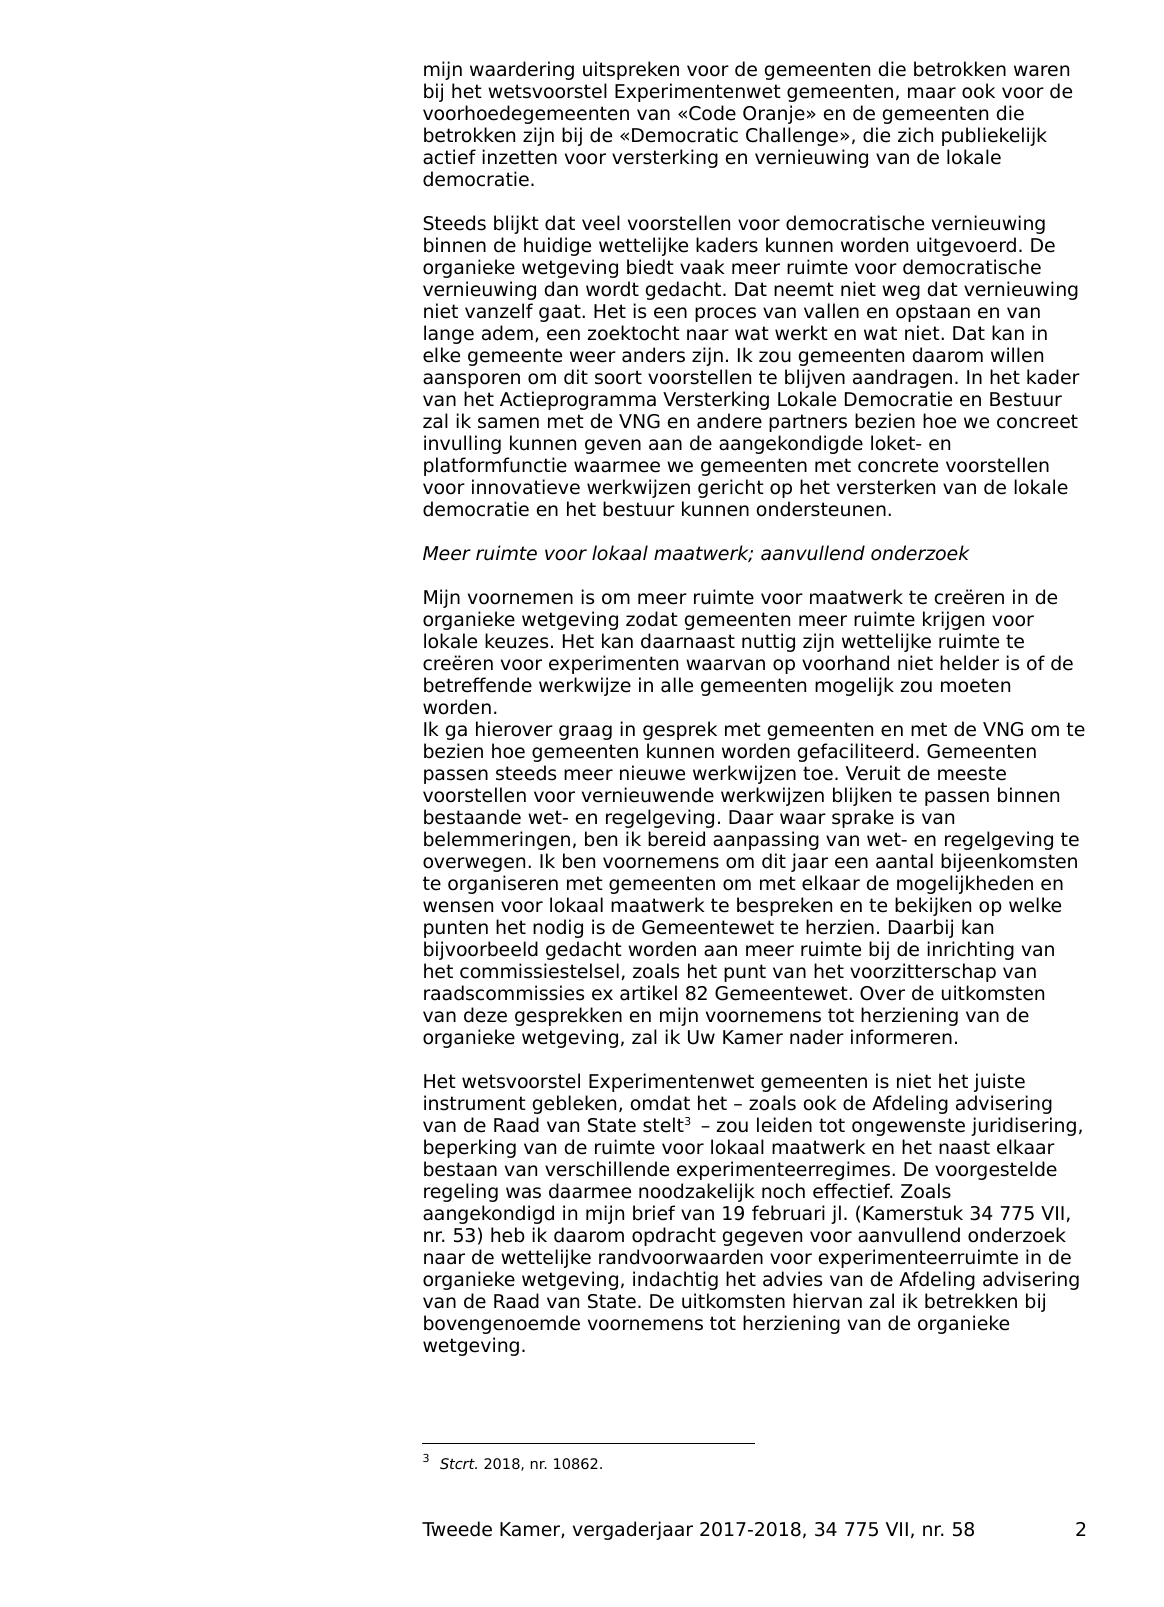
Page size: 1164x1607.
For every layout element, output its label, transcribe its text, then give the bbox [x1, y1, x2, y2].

subtitle Meer ruimte voor lokaal maatwerk; aanvullend onderzoek [422, 543, 1087, 565]
text Mijn voornemen is om meer ruimte voor maatwerk te creëren in de organieke wetgeving zodat gemeenten meer ruimte krijgen voor lokale keuzes. Het kan daarnaast nuttig zijn wettelijke ruimte te creëren voor experimenten waarvan op voorhand niet helder is of de betreffende werkwijze in alle gemeenten mogelijk zou moeten worden. [422, 587, 1087, 719]
text mijn waardering uitspreken voor de gemeenten die betrokken waren bij het wetsvoorstel Experimentenwet gemeenten, maar ook voor de voorhoedegemeenten van «Code Oranje» en de gemeenten die betrokken zijn bij de «Democratic Challenge», die zich publiekelijk actief inzetten voor versterking en vernieuwing van de lokale democratie. [422, 59, 1087, 191]
text Ik ga hierover graag in gesprek met gemeenten en met de VNG om te bezien hoe gemeenten kunnen worden gefaciliteerd. Gemeenten passen steeds meer nieuwe werkwijzen toe. Veruit de meeste voorstellen voor vernieuwende werkwijzen blijken te passen binnen bestaande wet- en regelgeving. Daar waar sprake is van belemmeringen, ben ik bereid aanpassing van wet- en regelgeving te overwegen. Ik ben voornemens om dit jaar een aantal bijeenkomsten te organiseren met gemeenten om met elkaar de mogelijkheden en wensen voor lokaal maatwerk te bespreken en te bekijken op welke punten het nodig is de Gemeentewet te herzien. Daarbij kan bijvoorbeeld gedacht worden aan meer ruimte bij de inrichting van het commissiestelsel, zoals het punt van het voorzitterschap van raadscommissies ex artikel 82 Gemeentewet. Over de uitkomsten van deze gesprekken en mijn voornemens tot herziening van de organieke wetgeving, zal ik Uw Kamer nader informeren. [422, 719, 1087, 1049]
text Het wetsvoorstel Experimentenwet gemeenten is niet het juiste instrument gebleken, omdat het – zoals ook de Afdeling advisering van de Raad van State stelt – zou leiden tot ongewenste juridisering, beperking van de ruimte voor lokaal maatwerk en het naast elkaar bestaan van verschillende experimenteerregimes. De voorgestelde regeling was daarmee noodzakelijk noch effectief. Zoals aangekondigd in mijn brief van 19 februari jl. (Kamerstuk 34 775 VII, nr. 53) heb ik daarom opdracht gegeven voor aanvullend onderzoek naar de wettelijke randvoorwaarden voor experimenteerruimte in de organieke wetgeving, indachtig het advies van de Afdeling advisering van de Raad van State. De uitkomsten hiervan zal ik betrekken bij bovengenoemde voornemens tot herziening van de organieke wetgeving. [422, 1071, 1087, 1357]
text Stcrt. 2018, nr. 10862. [422, 1452, 1087, 1474]
text Steeds blijkt dat veel voorstellen voor democratische vernieuwing binnen de huidige wettelijke kaders kunnen worden uitgevoerd. De organieke wetgeving biedt vaak meer ruimte voor democratische vernieuwing dan wordt gedacht. Dat neemt niet weg dat vernieuwing niet vanzelf gaat. Het is een proces van vallen en opstaan en van lange adem, een zoektocht naar wat werkt en wat niet. Dat kan in elke gemeente weer anders zijn. Ik zou gemeenten daarom willen aansporen om dit soort voorstellen te blijven aandragen. In het kader van het Actieprogramma Versterking Lokale Democratie en Bestuur zal ik samen met de VNG en andere partners bezien hoe we concreet invulling kunnen geven aan de aangekondigde loket- en platformfunctie waarmee we gemeenten met concrete voorstellen voor innovatieve werkwijzen gericht op het versterken van de lokale democratie en het bestuur kunnen ondersteunen. [422, 213, 1087, 521]
